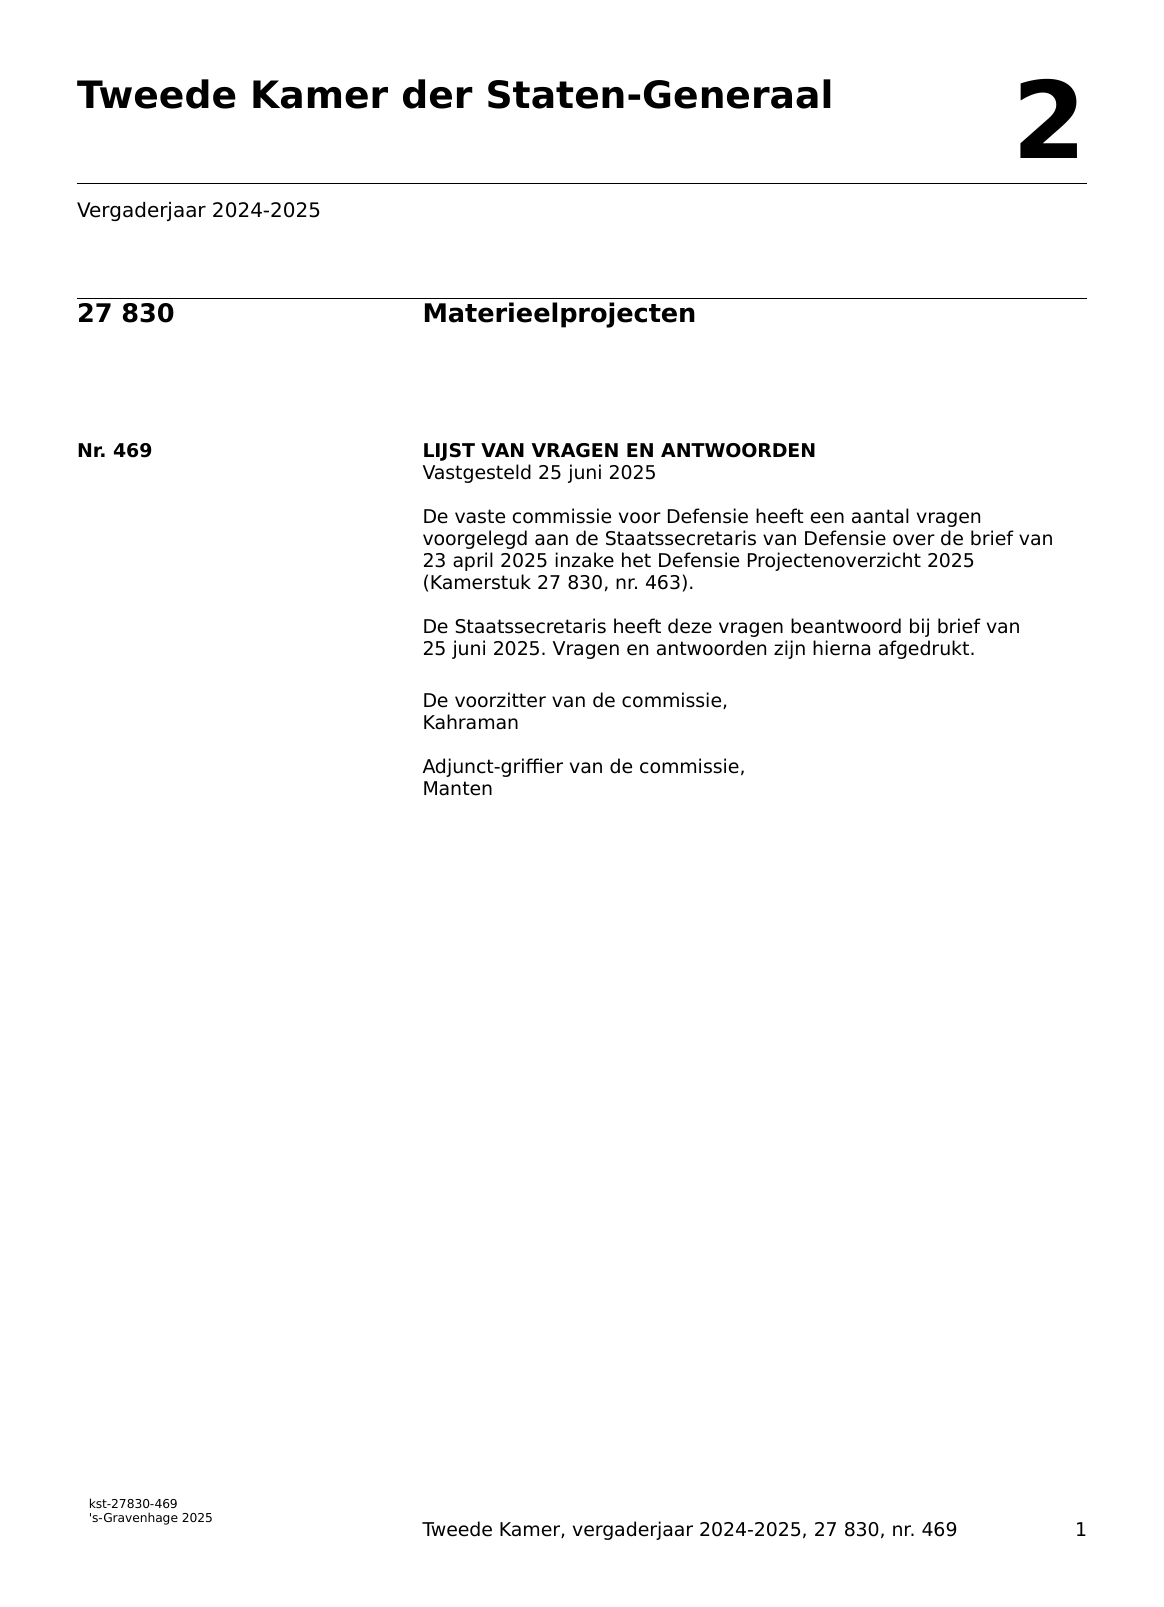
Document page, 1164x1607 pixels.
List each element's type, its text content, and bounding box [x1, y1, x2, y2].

table_cell Vergaderjaar 2024-2025 [77, 184, 1087, 298]
text Adjunct-griffier van de commissie, Manten [422, 756, 1087, 800]
text Vastgesteld 25 juni 2025 [422, 462, 1087, 484]
subtitle Nr. 469 LIJST VAN VRAGEN EN ANTWOORDEN [77, 440, 1087, 462]
text De voorzitter van de commissie, Kahraman [422, 690, 1087, 734]
text 's-Gravenhage 2025 [88, 1511, 323, 1525]
subtitle 27 830 Materieelprojecten [77, 299, 1087, 329]
table_header Tweede Kamer der Staten-Generaal [77, 59, 886, 183]
text De Staatssecretaris heeft deze vragen beantwoord bij brief van 25 juni 2025. Vragen en antwoorden zijn hierna afgedrukt. [422, 616, 1087, 660]
table_header 2 [886, 59, 1087, 183]
text De vaste commissie voor Defensie heeft een aantal vragen voorgelegd aan de Staatssecretaris van Defensie over de brief van 23 april 2025 inzake het Defensie Projectenoverzicht 2025 (Kamerstuk 27 830, nr. 463). [422, 506, 1087, 594]
text kst-27830-469 [88, 1497, 323, 1511]
